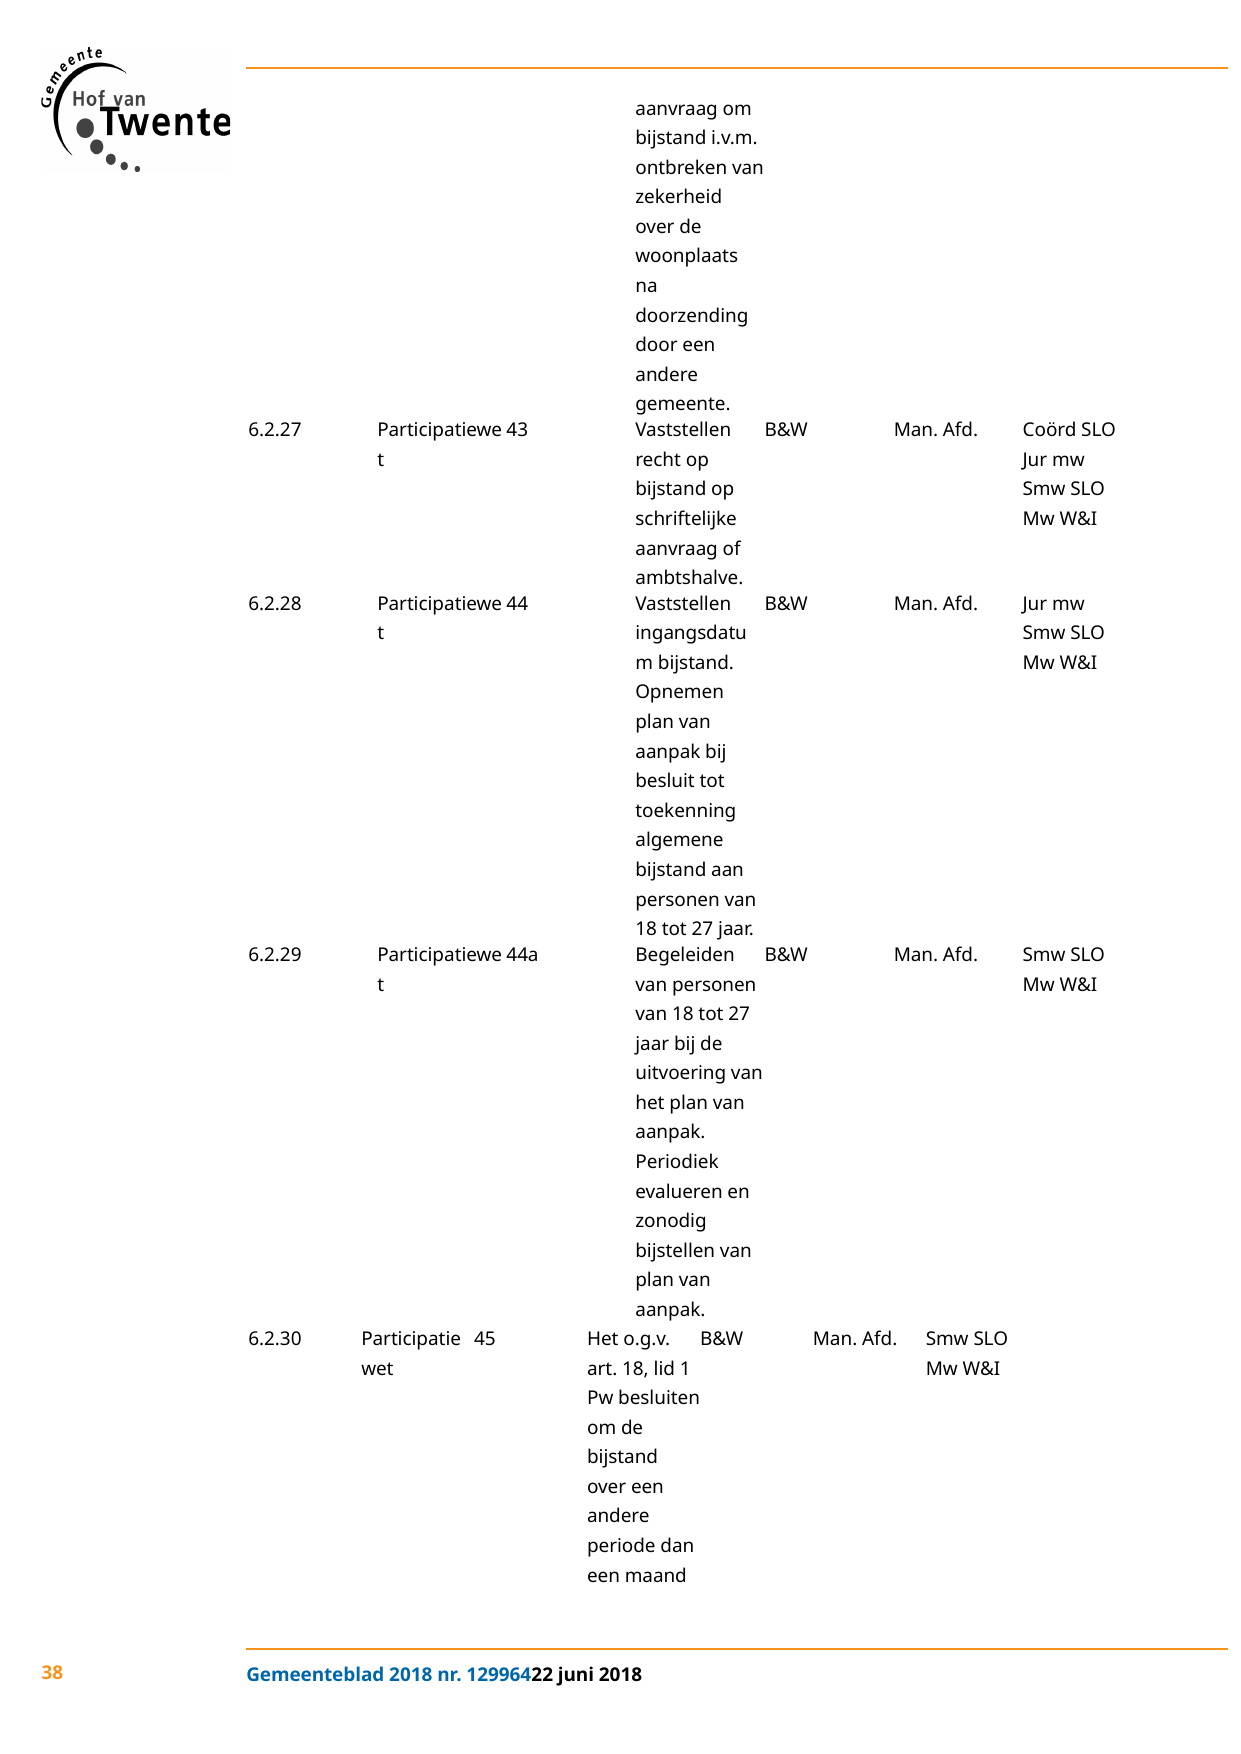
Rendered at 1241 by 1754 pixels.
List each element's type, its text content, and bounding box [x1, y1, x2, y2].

table_cell Participatiewet [377, 590, 506, 941]
table_cell Man. Afd. [894, 416, 1022, 590]
table_header Man. Afd. [813, 1325, 926, 1588]
table_cell Vaststellen recht op bijstand op schriftelijke aanvraag of ambtshalve. [635, 416, 764, 590]
table_cell Participatiewet [377, 941, 506, 1322]
table_cell 6.2.27 [248, 416, 377, 590]
table_header Het o.g.v. art. 18, lid 1 Pw besluiten om de bijstand over een andere periode dan een maand [587, 1325, 700, 1588]
table_cell 6.2.29 [248, 941, 377, 1322]
table_cell B&W [764, 416, 893, 590]
table_header B&W [700, 1325, 813, 1588]
table_cell B&W [764, 941, 893, 1322]
table_cell [377, 95, 506, 416]
table_cell 6.2.28 [248, 590, 377, 941]
table_cell Man. Afd. [894, 941, 1022, 1322]
picture [41, 47, 231, 172]
table_header Smw SLO Mw W&I [926, 1325, 1038, 1588]
table_cell Vaststellen ingangsdatum bijstand. Opnemen plan van aanpak bij besluit tot toekenning algemene bijstand aan personen van 18 tot 27 jaar. [635, 590, 764, 941]
table_cell 44a [506, 941, 635, 1322]
table_cell aanvraag om bijstand i.v.m. ontbreken van zekerheid over de woonplaats na doorzending door een andere gemeente. [635, 95, 764, 416]
table_cell [764, 95, 893, 416]
table_cell 43 [506, 416, 635, 590]
table_header 6.2.30 [248, 1325, 361, 1588]
table_cell B&W [764, 590, 893, 941]
table_cell 44 [506, 590, 635, 941]
table_cell [1023, 95, 1152, 416]
table_cell [248, 95, 377, 416]
table_cell Man. Afd. [894, 590, 1022, 941]
table_cell Begeleiden van personen van 18 tot 27 jaar bij de uitvoering van het plan van aanpak. Periodiek evalueren en zonodig bijstellen van plan van aanpak. [635, 941, 764, 1322]
table_cell Coörd SLO Jur mw Smw SLO Mw W&I [1023, 416, 1152, 590]
table_cell [506, 95, 635, 416]
table_cell [894, 95, 1022, 416]
table_cell Smw SLO Mw W&I [1023, 941, 1152, 1322]
table_header 45 [474, 1325, 587, 1588]
table_header Participatiewet [361, 1325, 474, 1588]
table_cell Jur mw Smw SLO Mw W&I [1023, 590, 1152, 941]
table_cell Participatiewet [377, 416, 506, 590]
